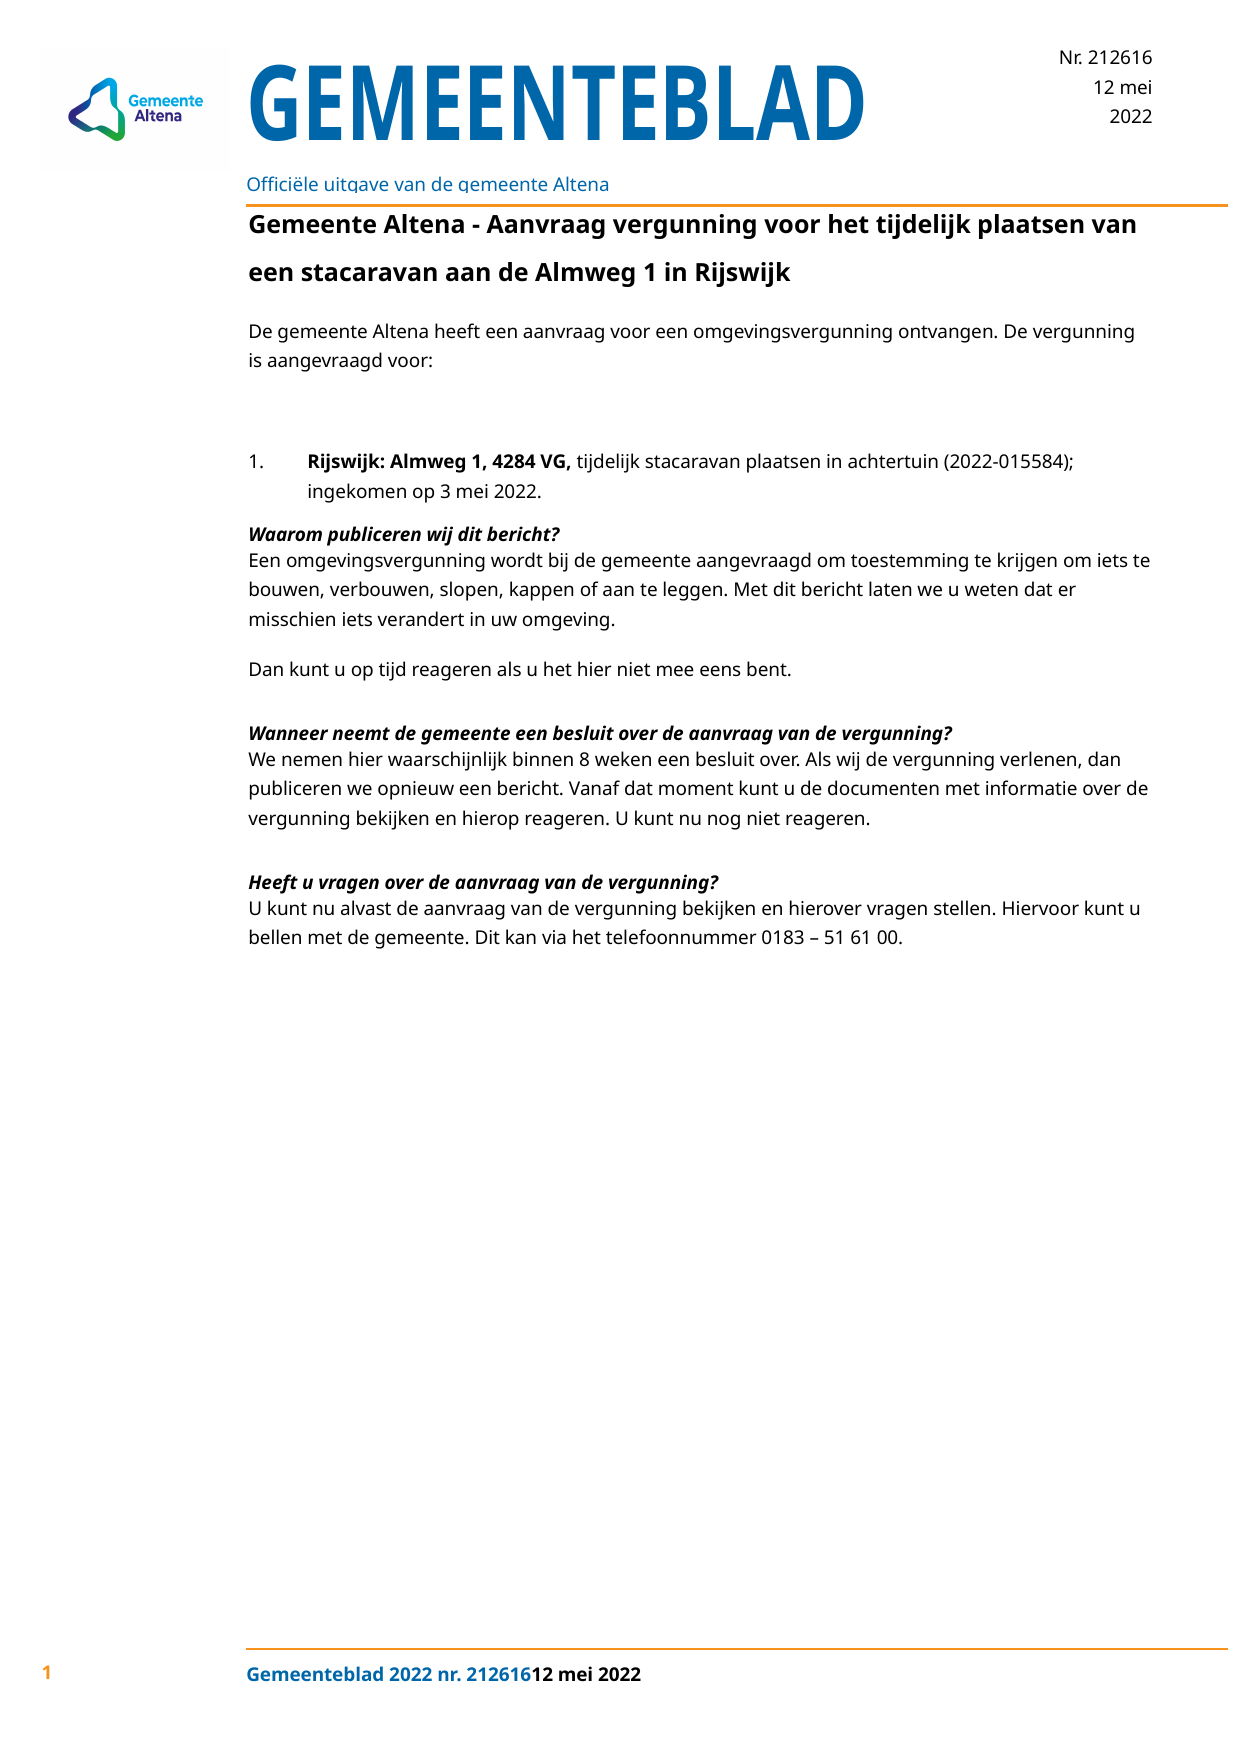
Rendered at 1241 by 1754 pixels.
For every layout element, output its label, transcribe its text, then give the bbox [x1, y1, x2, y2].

text Een omgevingsvergunning wordt bij de gemeente aangevraagd om toestemming te krijgen om iets te bouwen, verbouwen, slopen, kappen of aan te leggen. Met dit bericht laten we u weten dat er misschien iets verandert in uw omgeving. [248, 547, 1152, 632]
picture [41, 47, 231, 172]
text We nemen hier waarschijnlijk binnen 8 weken een besluit over. Als wij de vergunning verlenen, dan publiceren we opnieuw een bericht. Vanaf dat moment kunt u de documenten met informatie over de vergunning bekijken en hierop reageren. U kunt nu nog niet reageren. [248, 746, 1152, 831]
text De gemeente Altena heeft een aanvraag voor een omgevingsvergunning ontvangen. De vergunning is aangevraagd voor: [248, 318, 1152, 373]
text Wanneer neemt de gemeente een besluit over de aanvraag van de vergunning? [248, 720, 1152, 746]
list Rijswijk: Almweg 1, 4284 VG, tijdelijk stacaravan plaatsen in achtertuin (2022-015584); ingekomen op 3 mei 2022. [248, 448, 1152, 504]
text Gemeente Altena - Aanvraag vergunning voor het tijdelijk plaatsen van een stacaravan aan de Almweg 1 in Rijswijk [248, 207, 1152, 288]
text Waarom publiceren wij dit bericht? [248, 521, 1152, 547]
text Heeft u vragen over de aanvraag van de vergunning? [248, 869, 1152, 895]
text Dan kunt u op tijd reageren als u het hier niet mee eens bent. [248, 656, 1152, 682]
text U kunt nu alvast de aanvraag van de vergunning bekijken en hierover vragen stellen. Hiervoor kunt u bellen met de gemeente. Dit kan via het telefoonnummer 0183 – 51 61 00. [248, 895, 1152, 950]
